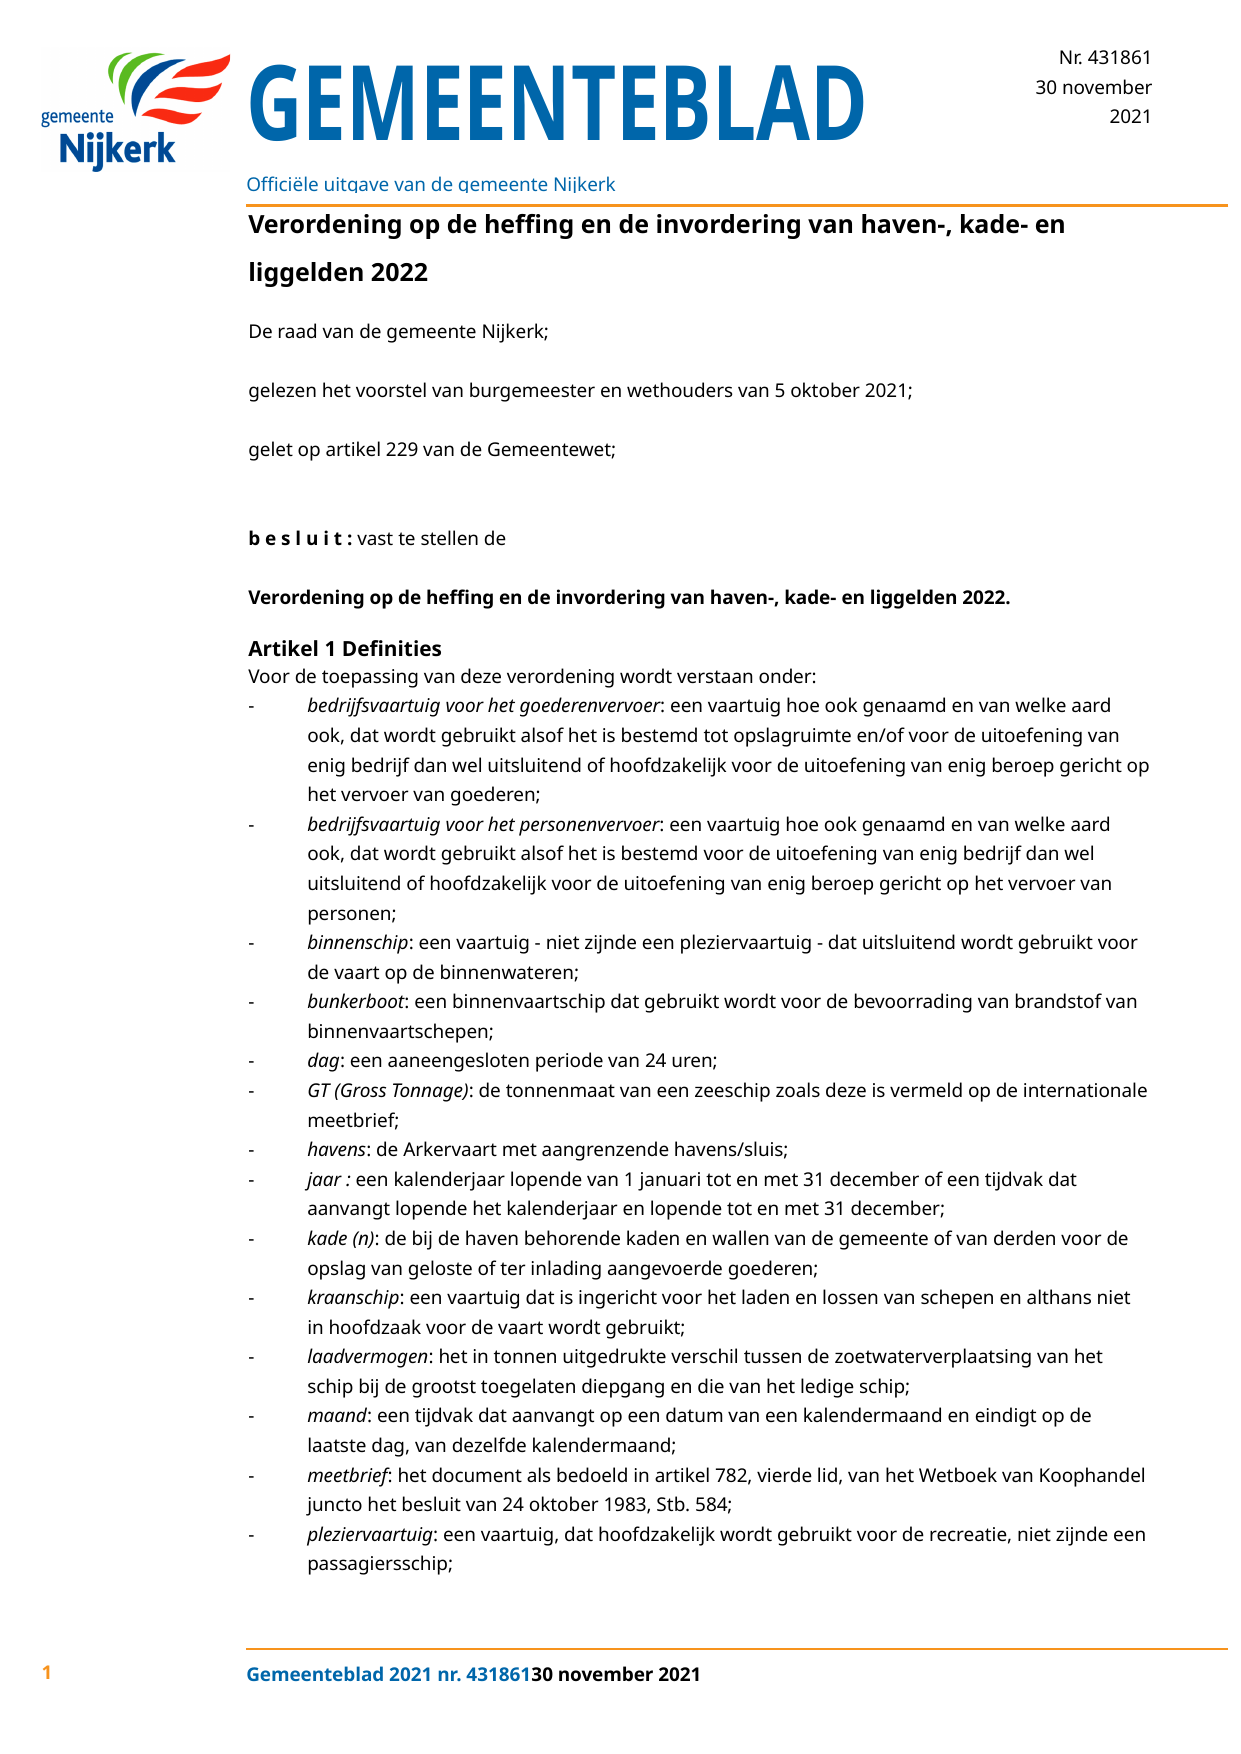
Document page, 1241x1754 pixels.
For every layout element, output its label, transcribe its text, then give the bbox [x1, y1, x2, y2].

picture [41, 47, 231, 172]
list bedrijfsvaartuig voor het goederenvervoer: een vaartuig hoe ook genaamd en van welke aard ook, dat wordt gebruikt alsof het is bestemd tot opslagruimte en/of voor de uitoefening van enig bedrijf dan wel uitsluitend of hoofdzakelijk voor de uitoefening van enig beroep gericht op het vervoer van goederen; [248, 693, 1152, 807]
list bedrijfsvaartuig voor het personenvervoer: een vaartuig hoe ook genaamd en van welke aard ook, dat wordt gebruikt alsof het is bestemd voor de uitoefening van enig bedrijf dan wel uitsluitend of hoofdzakelijk voor de uitoefening van enig beroep gericht op het vervoer van personen; [248, 811, 1152, 925]
list laadvermogen: het in tonnen uitgedrukte verschil tussen de zoetwaterverplaatsing van het schip bij de grootst toegelaten diepgang en die van het ledige schip; [248, 1343, 1152, 1399]
text De raad van de gemeente Nijkerk; [248, 318, 1152, 344]
list GT (Gross Tonnage): de tonnenmaat van een zeeschip zoals deze is vermeld op de internationale meetbrief; [248, 1077, 1152, 1132]
text Verordening op de heffing en de invordering van haven-, kade- en liggelden 2022. [248, 584, 1152, 610]
text Verordening op de heffing en de invordering van haven-, kade- en liggelden 2022 [248, 207, 1152, 288]
list jaar : een kalenderjaar lopende van 1 januari tot en met 31 december of een tijdvak dat aanvangt lopende het kalenderjaar en lopende tot en met 31 december; [248, 1166, 1152, 1221]
list bunkerboot: een binnenvaartschip dat gebruikt wordt voor de bevoorrading van brandstof van binnenvaartschepen; [248, 988, 1152, 1044]
list pleziervaartuig: een vaartuig, dat hoofdzakelijk wordt gebruikt voor de recreatie, niet zijnde een passagiersschip; [248, 1521, 1152, 1576]
list meetbrief: het document als bedoeld in artikel 782, vierde lid, van het Wetboek van Koophandel juncto het besluit van 24 oktober 1983, Stb. 584; [248, 1462, 1152, 1517]
list dag: een aaneengesloten periode van 24 uren; [248, 1048, 1152, 1073]
list binnenschip: een vaartuig - niet zijnde een pleziervaartuig - dat uitsluitend wordt gebruikt voor de vaart op de binnenwateren; [248, 929, 1152, 984]
list havens: de Arkervaart met aangrenzende havens/sluis; [248, 1136, 1152, 1162]
text Artikel 1 Definities [248, 634, 1152, 663]
text Voor de toepassing van deze verordening wordt verstaan onder: [248, 663, 1152, 689]
list maand: een tijdvak dat aanvangt op een datum van een kalendermaand en eindigt op de laatste dag, van dezelfde kalendermaand; [248, 1403, 1152, 1458]
list kraanschip: een vaartuig dat is ingericht voor het laden en lossen van schepen en althans niet in hoofdzaak voor de vaart wordt gebruikt; [248, 1284, 1152, 1339]
text gelezen het voorstel van burgemeester en wethouders van 5 oktober 2021; [248, 377, 1152, 403]
text gelet op artikel 229 van de Gemeentewet; [248, 436, 1152, 462]
list kade (n): de bij de haven behorende kaden en wallen van de gemeente of van derden voor de opslag van geloste of ter inlading aangevoerde goederen; [248, 1225, 1152, 1280]
text b e s l u i t : vast te stellen de [248, 525, 1152, 551]
